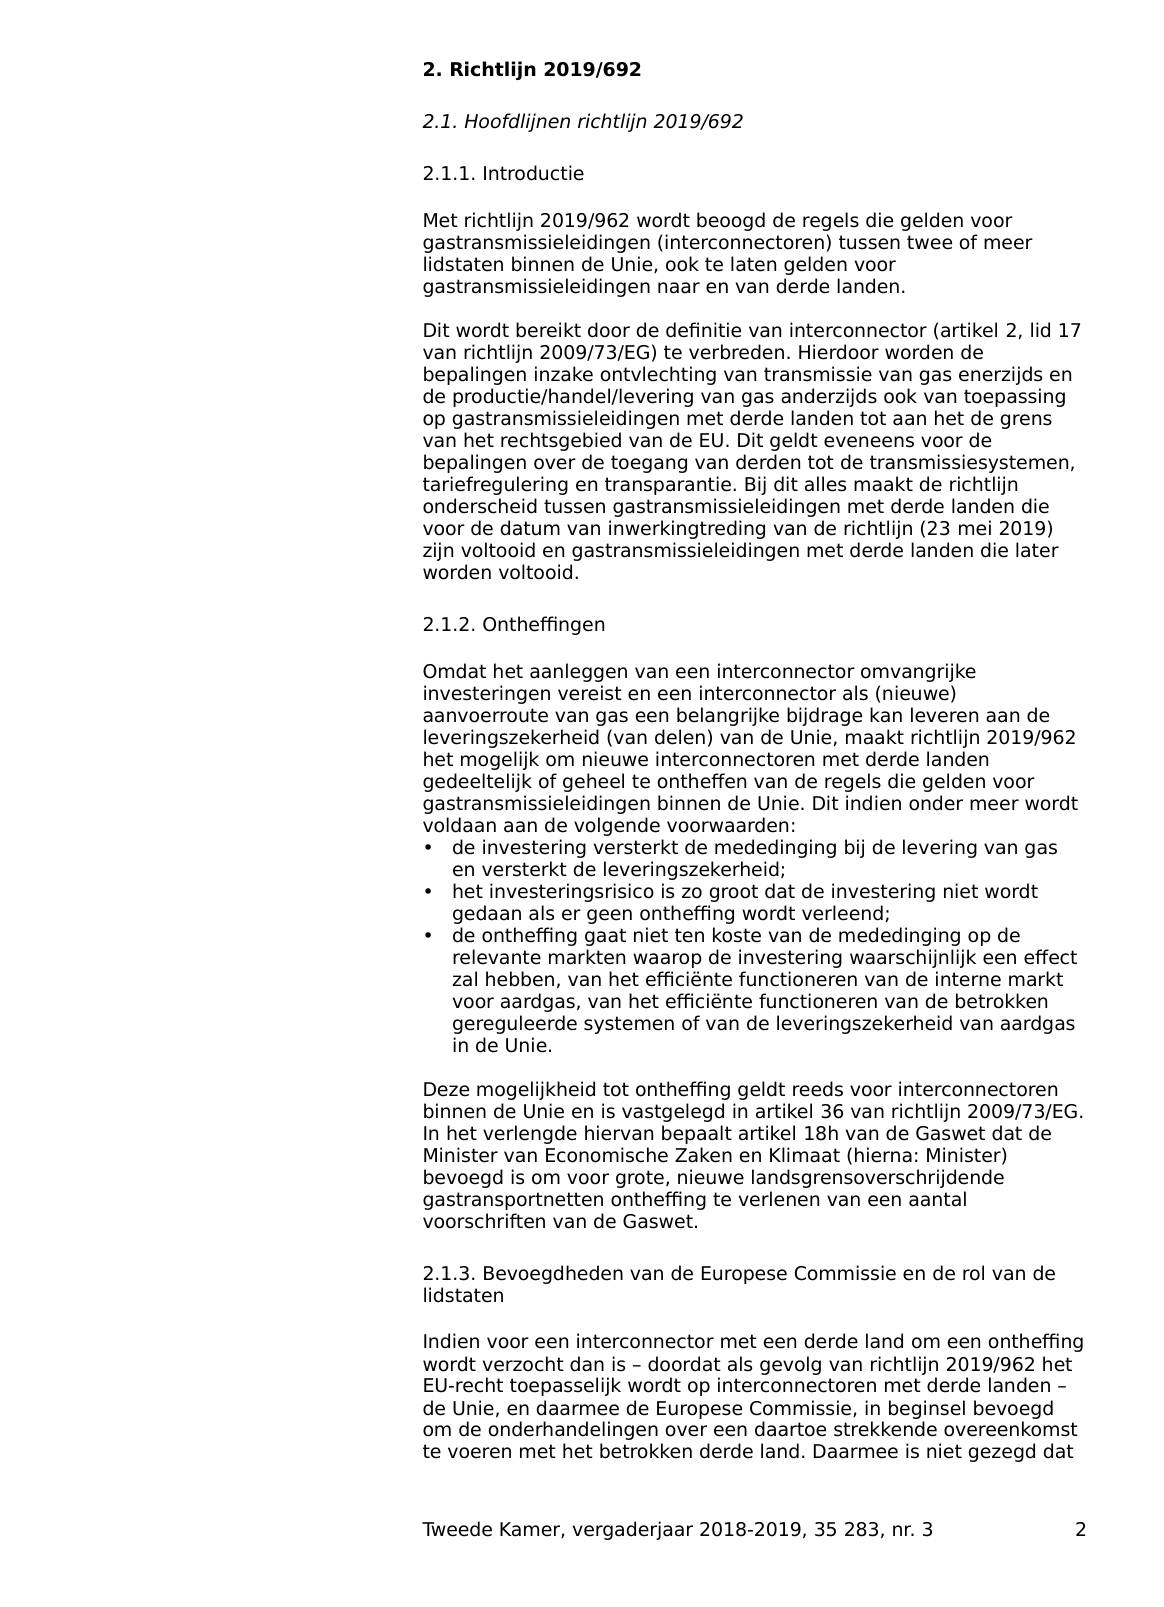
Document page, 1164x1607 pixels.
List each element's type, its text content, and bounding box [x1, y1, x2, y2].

text • de investering versterkt de mededinging bij de levering van gas en versterkt de leveringszekerheid; [422, 837, 1087, 881]
subtitle 2.1.3. Bevoegdheden van de Europese Commissie en de rol van de lidstaten [422, 1262, 1087, 1306]
text Omdat het aanleggen van een interconnector omvangrijke investeringen vereist en een interconnector als (nieuwe) aanvoerroute van gas een belangrijke bijdrage kan leveren aan de leveringszekerheid (van delen) van de Unie, maakt richtlijn 2019/962 het mogelijk om nieuwe interconnectoren met derde landen gedeeltelijk of geheel te ontheffen van de regels die gelden voor gastransmissieleidingen binnen de Unie. Dit indien onder meer wordt voldaan aan de volgende voorwaarden: [422, 661, 1087, 837]
subtitle 2.1.1. Introductie [422, 163, 1087, 185]
text • de ontheffing gaat niet ten koste van de mededinging op de relevante markten waarop de investering waarschijnlijk een effect zal hebben, van het efficiënte functioneren van de interne markt voor aardgas, van het efficiënte functioneren van de betrokken gereguleerde systemen of van de leveringszekerheid van aardgas in de Unie. [422, 924, 1087, 1056]
text • het investeringsrisico is zo groot dat de investering niet wordt gedaan als er geen ontheffing wordt verleend; [422, 881, 1087, 924]
subtitle 2. Richtlijn 2019/692 [422, 59, 1087, 81]
text Met richtlijn 2019/962 wordt beoogd de regels die gelden voor gastransmissieleidingen (interconnectoren) tussen twee of meer lidstaten binnen de Unie, ook te laten gelden voor gastransmissieleidingen naar en van derde landen. [422, 210, 1087, 298]
subtitle 2.1. Hoofdlijnen richtlijn 2019/692 [422, 111, 1087, 133]
text Deze mogelijkheid tot ontheffing geldt reeds voor interconnectoren binnen de Unie en is vastgelegd in artikel 36 van richtlijn 2009/73/EG. In het verlengde hiervan bepaalt artikel 18h van de Gaswet dat de Minister van Economische Zaken en Klimaat (hierna: Minister) bevoegd is om voor grote, nieuwe landsgrensoverschrijdende gastransportnetten ontheffing te verlenen van een aantal voorschriften van de Gaswet. [422, 1079, 1087, 1232]
subtitle 2.1.2. Ontheffingen [422, 614, 1087, 636]
text Indien voor een interconnector met een derde land om een ontheffing wordt verzocht dan is – doordat als gevolg van richtlijn 2019/962 het EU-recht toepasselijk wordt op interconnectoren met derde landen – de Unie, en daarmee de Europese Commissie, in beginsel bevoegd om de onderhandelingen over een daartoe strekkende overeenkomst te voeren met het betrokken derde land. Daarmee is niet gezegd dat [422, 1331, 1087, 1463]
text Dit wordt bereikt door de definitie van interconnector (artikel 2, lid 17 van richtlijn 2009/73/EG) te verbreden. Hierdoor worden de bepalingen inzake ontvlechting van transmissie van gas enerzijds en de productie/handel/levering van gas anderzijds ook van toepassing op gastransmissieleidingen met derde landen tot aan het de grens van het rechtsgebied van de EU. Dit geldt eveneens voor de bepalingen over de toegang van derden tot de transmissiesystemen, tariefregulering en transparantie. Bij dit alles maakt de richtlijn onderscheid tussen gastransmissieleidingen met derde landen die voor de datum van inwerkingtreding van de richtlijn (23 mei 2019) zijn voltooid en gastransmissieleidingen met derde landen die later worden voltooid. [422, 320, 1087, 584]
